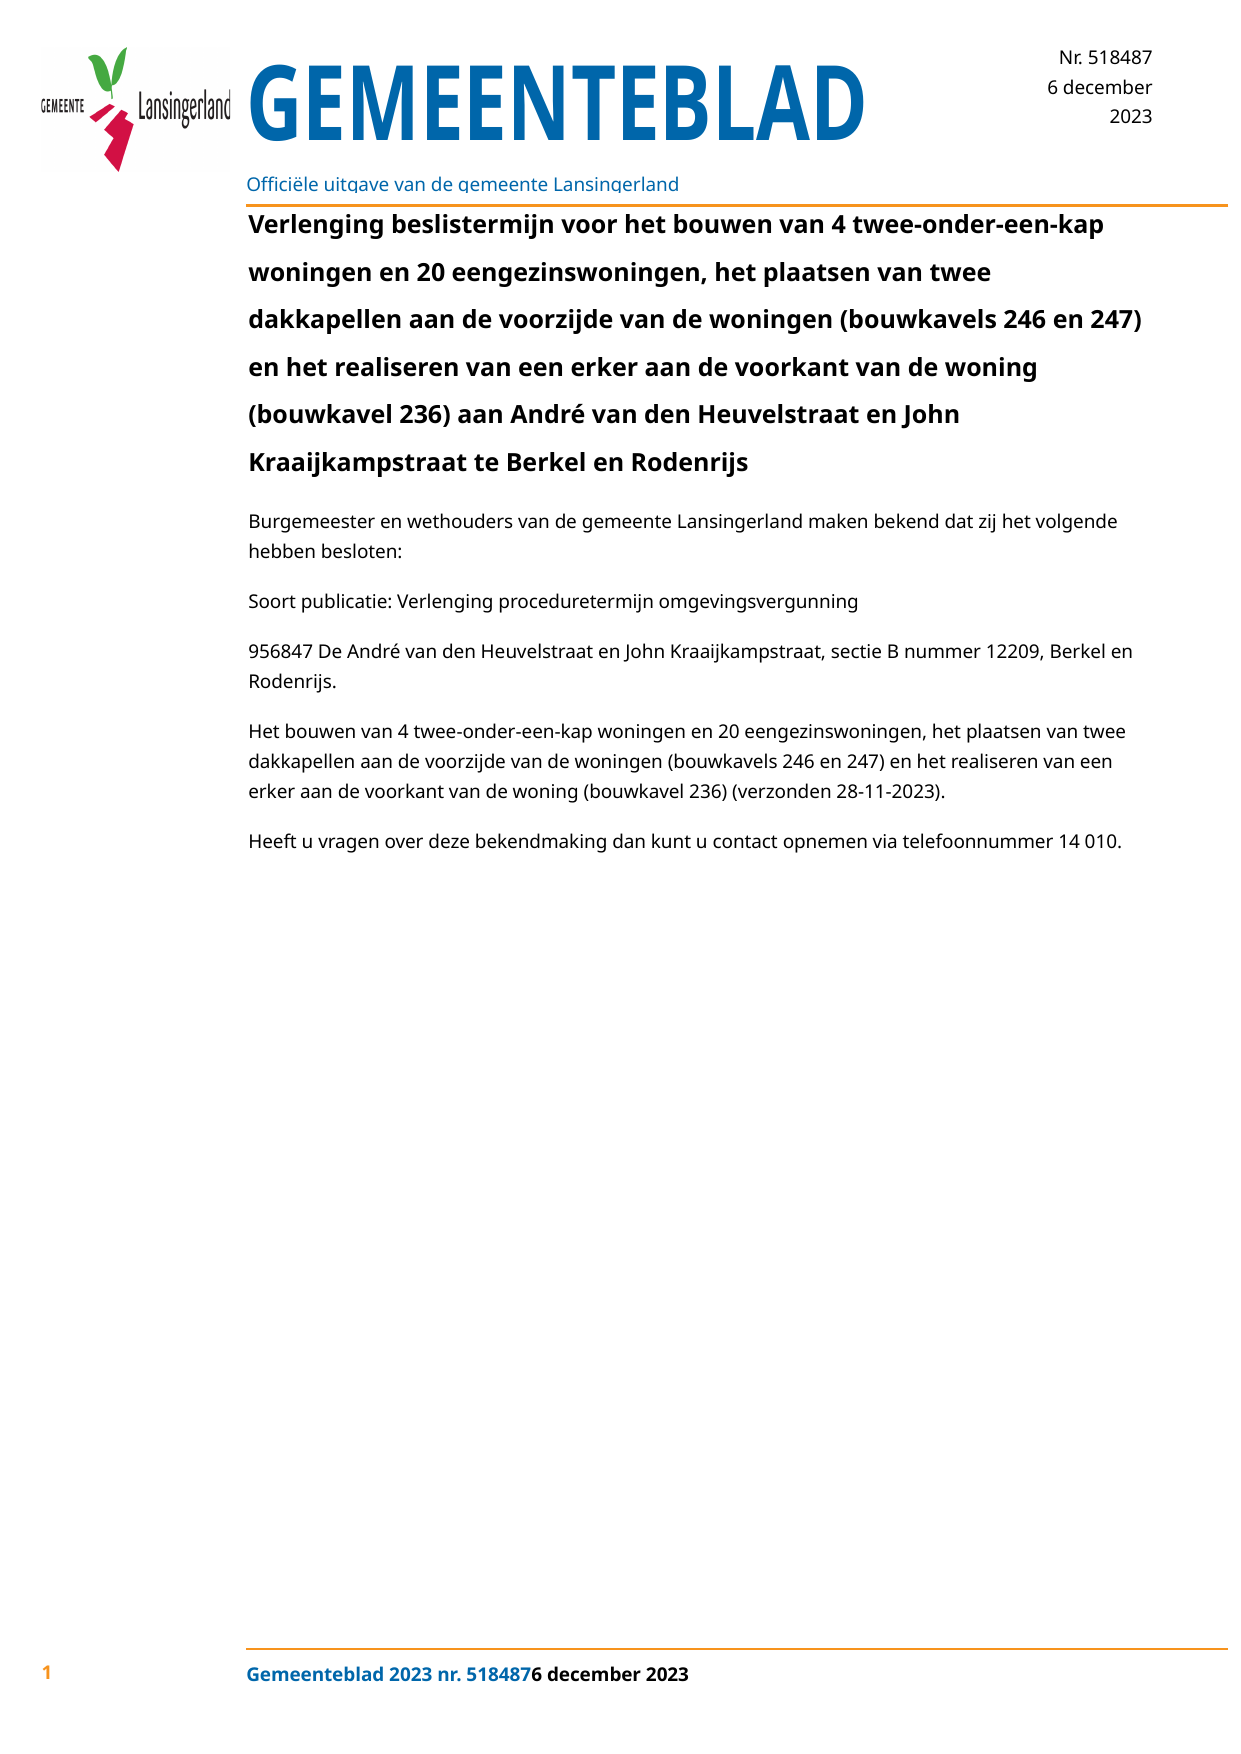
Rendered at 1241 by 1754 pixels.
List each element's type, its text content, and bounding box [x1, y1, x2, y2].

text 956847 De André van den Heuvelstraat en John Kraaijkampstraat, sectie B nummer 12209, Berkel en Rodenrijs. [248, 639, 1152, 694]
text Het bouwen van 4 twee-onder-een-kap woningen en 20 eengezinswoningen, het plaatsen van twee dakkapellen aan de voorzijde van de woningen (bouwkavels 246 en 247) en het realiseren van een erker aan de voorkant van de woning (bouwkavel 236) (verzonden 28-11-2023). [248, 719, 1152, 804]
text Burgemeester en wethouders van de gemeente Lansingerland maken bekend dat zij het volgende hebben besloten: [248, 508, 1152, 564]
text Verlenging beslistermijn voor het bouwen van 4 twee-onder-een-kap woningen en 20 eengezinswoningen, het plaatsen van twee dakkapellen aan de voorzijde van de woningen (bouwkavels 246 en 247) en het realiseren van een erker aan de voorkant van de woning (bouwkavel 236) aan André van den Heuvelstraat en John Kraaijkampstraat te Berkel en Rodenrijs [248, 207, 1152, 479]
picture [41, 47, 231, 172]
text Soort publicatie: Verlenging proceduretermijn omgevingsvergunning [248, 588, 1152, 614]
text Heeft u vragen over deze bekendmaking dan kunt u contact opnemen via telefoonnummer 14 010. [248, 828, 1152, 854]
